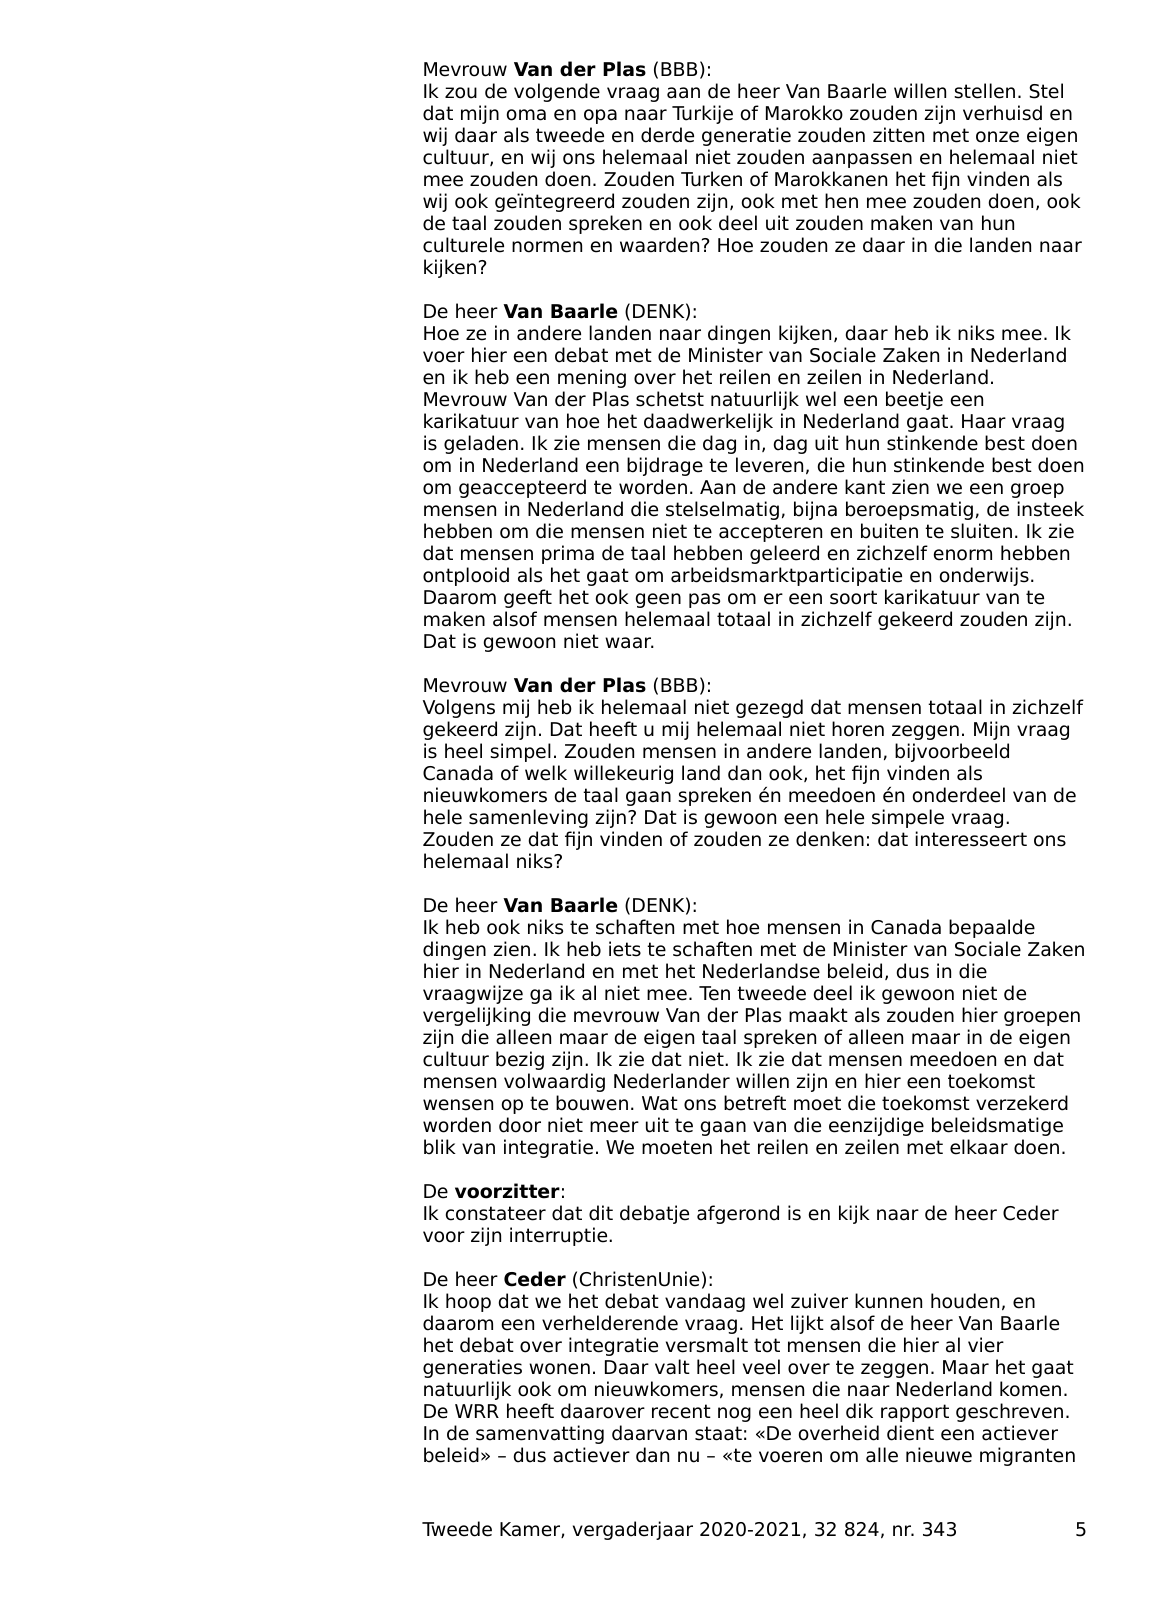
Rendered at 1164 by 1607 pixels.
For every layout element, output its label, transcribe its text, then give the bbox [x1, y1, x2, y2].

text Ik zou de volgende vraag aan de heer Van Baarle willen stellen. Stel dat mijn oma en opa naar Turkije of Marokko zouden zijn verhuisd en wij daar als tweede en derde generatie zouden zitten met onze eigen cultuur, en wij ons helemaal niet zouden aanpassen en helemaal niet mee zouden doen. Zouden Turken of Marokkanen het fijn vinden als wij ook geïntegreerd zouden zijn, ook met hen mee zouden doen, ook de taal zouden spreken en ook deel uit zouden maken van hun culturele normen en waarden? Hoe zouden ze daar in die landen naar kijken? [422, 81, 1087, 279]
text Hoe ze in andere landen naar dingen kijken, daar heb ik niks mee. Ik voer hier een debat met de Minister van Sociale Zaken in Nederland en ik heb een mening over het reilen en zeilen in Nederland. Mevrouw Van der Plas schetst natuurlijk wel een beetje een karikatuur van hoe het daadwerkelijk in Nederland gaat. Haar vraag is geladen. Ik zie mensen die dag in, dag uit hun stinkende best doen om in Nederland een bijdrage te leveren, die hun stinkende best doen om geaccepteerd te worden. Aan de andere kant zien we een groep mensen in Nederland die stelselmatig, bijna beroepsmatig, de insteek hebben om die mensen niet te accepteren en buiten te sluiten. Ik zie dat mensen prima de taal hebben geleerd en zichzelf enorm hebben ontplooid als het gaat om arbeidsmarktparticipatie en onderwijs. Daarom geeft het ook geen pas om er een soort karikatuur van te maken alsof mensen helemaal totaal in zichzelf gekeerd zouden zijn. Dat is gewoon niet waar. [422, 323, 1087, 653]
text Ik constateer dat dit debatje afgerond is en kijk naar de heer Ceder voor zijn interruptie. [422, 1203, 1087, 1247]
text De heer Van Baarle (DENK): [422, 895, 1087, 917]
text Mevrouw Van der Plas (BBB): [422, 59, 1087, 81]
text Mevrouw Van der Plas (BBB): [422, 675, 1087, 697]
text Ik hoop dat we het debat vandaag wel zuiver kunnen houden, en daarom een verhelderende vraag. Het lijkt alsof de heer Van Baarle het debat over integratie versmalt tot mensen die hier al vier generaties wonen. Daar valt heel veel over te zeggen. Maar het gaat natuurlijk ook om nieuwkomers, mensen die naar Nederland komen. De WRR heeft daarover recent nog een heel dik rapport geschreven. In de samenvatting daarvan staat: «De overheid dient een actiever beleid» – dus actiever dan nu – «te voeren om alle nieuwe migranten [422, 1291, 1087, 1467]
text De heer Ceder (ChristenUnie): [422, 1269, 1087, 1291]
text De voorzitter: [422, 1181, 1087, 1203]
text Ik heb ook niks te schaften met hoe mensen in Canada bepaalde dingen zien. Ik heb iets te schaften met de Minister van Sociale Zaken hier in Nederland en met het Nederlandse beleid, dus in die vraagwijze ga ik al niet mee. Ten tweede deel ik gewoon niet de vergelijking die mevrouw Van der Plas maakt als zouden hier groepen zijn die alleen maar de eigen taal spreken of alleen maar in de eigen cultuur bezig zijn. Ik zie dat niet. Ik zie dat mensen meedoen en dat mensen volwaardig Nederlander willen zijn en hier een toekomst wensen op te bouwen. Wat ons betreft moet die toekomst verzekerd worden door niet meer uit te gaan van die eenzijdige beleidsmatige blik van integratie. We moeten het reilen en zeilen met elkaar doen. [422, 917, 1087, 1159]
text De heer Van Baarle (DENK): [422, 301, 1087, 323]
text Volgens mij heb ik helemaal niet gezegd dat mensen totaal in zichzelf gekeerd zijn. Dat heeft u mij helemaal niet horen zeggen. Mijn vraag is heel simpel. Zouden mensen in andere landen, bijvoorbeeld Canada of welk willekeurig land dan ook, het fijn vinden als nieuwkomers de taal gaan spreken én meedoen én onderdeel van de hele samenleving zijn? Dat is gewoon een hele simpele vraag. Zouden ze dat fijn vinden of zouden ze denken: dat interesseert ons helemaal niks? [422, 697, 1087, 873]
